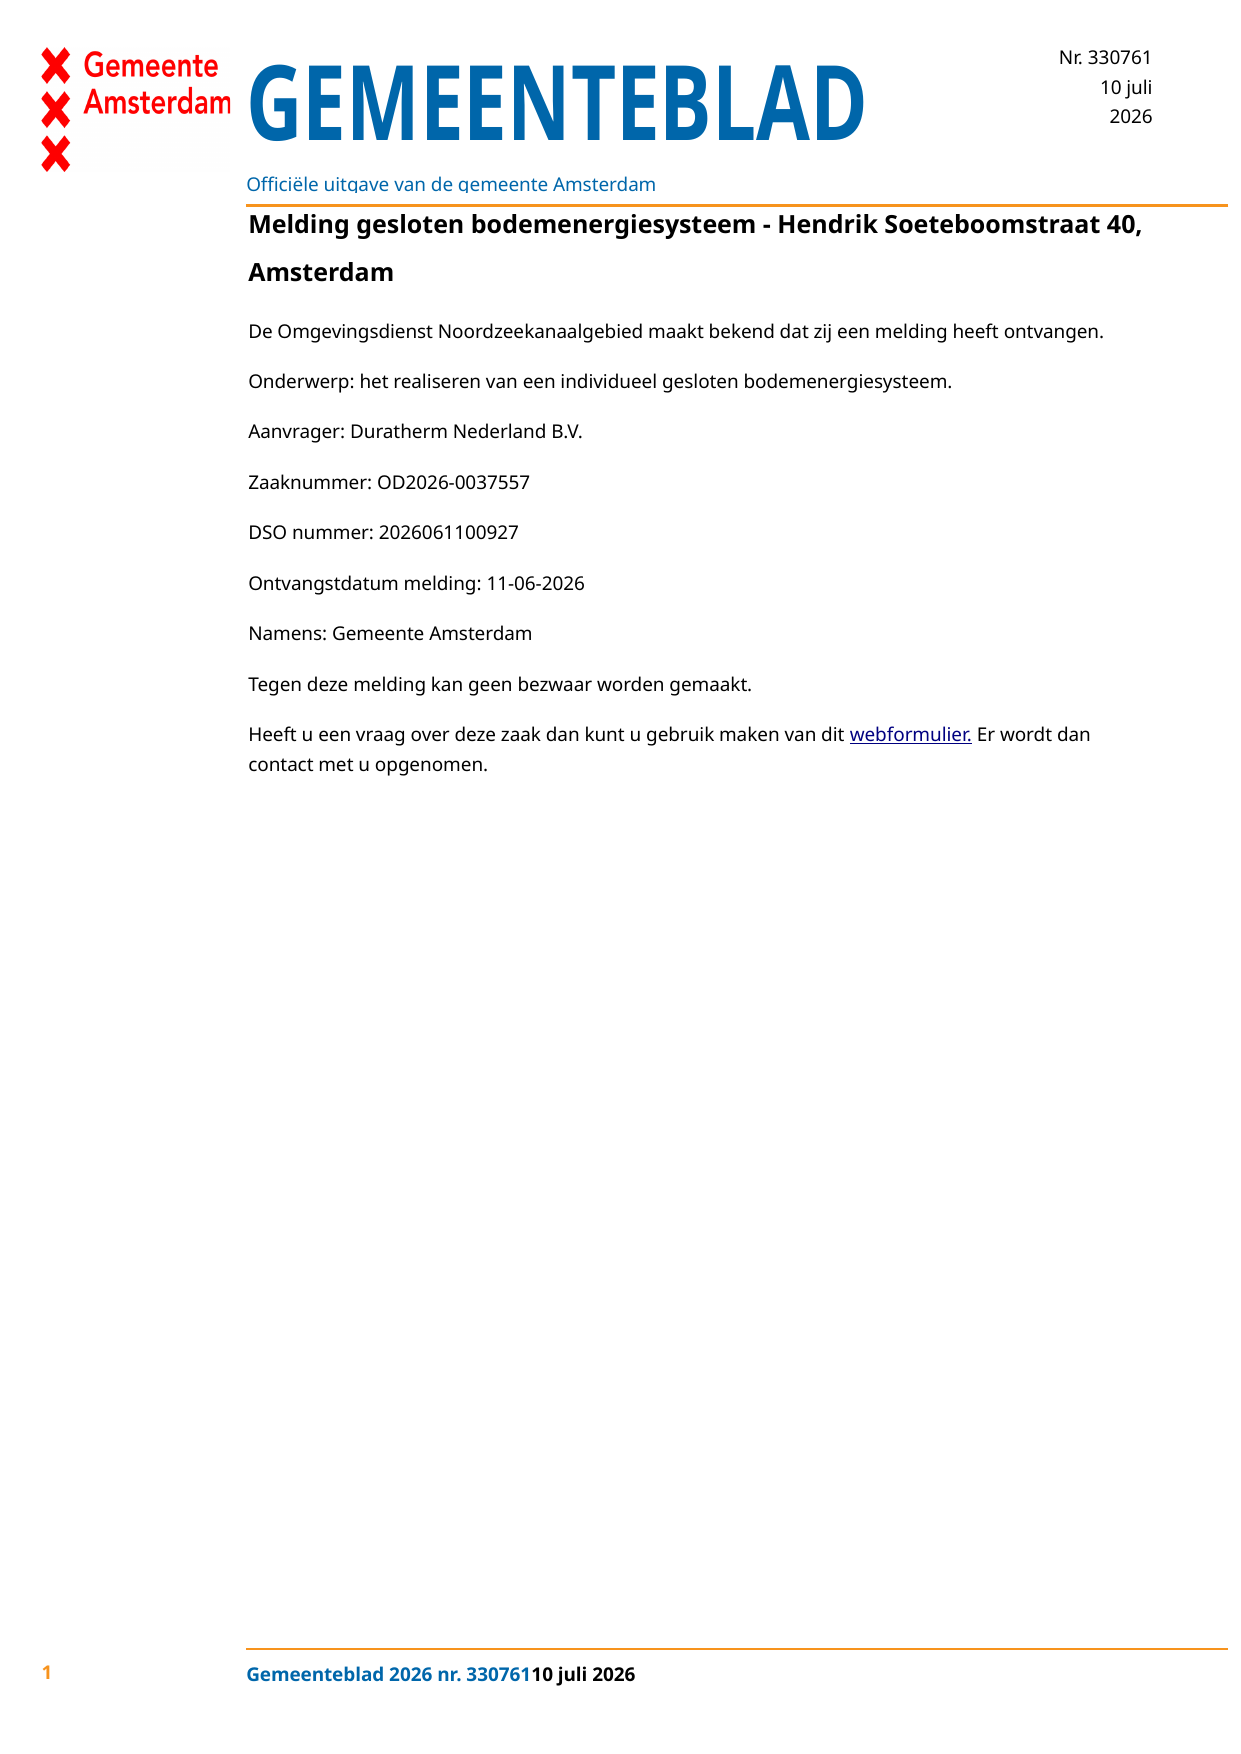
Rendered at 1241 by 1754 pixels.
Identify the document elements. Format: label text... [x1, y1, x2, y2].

text De Omgevingsdienst Noordzeekanaalgebied maakt bekend dat zij een melding heeft ontvangen. [248, 318, 1152, 344]
picture [41, 47, 231, 172]
text Onderwerp: het realiseren van een individueel gesloten bodemenergiesysteem. [248, 368, 1152, 394]
text Zaaknummer: OD2026-0037557 [248, 469, 1152, 495]
text Heeft u een vraag over deze zaak dan kunt u gebruik maken van dit webformulier. Er wordt dan contact met u opgenomen. [248, 721, 1152, 777]
text Ontvangstdatum melding: 11-06-2026 [248, 570, 1152, 596]
text Melding gesloten bodemenergiesysteem - Hendrik Soeteboomstraat 40, Amsterdam [248, 207, 1152, 288]
text Aanvrager: Duratherm Nederland B.V. [248, 419, 1152, 444]
text Namens: Gemeente Amsterdam [248, 620, 1152, 646]
text Tegen deze melding kan geen bezwaar worden gemaakt. [248, 671, 1152, 697]
text DSO nummer: 2026061100927 [248, 519, 1152, 545]
